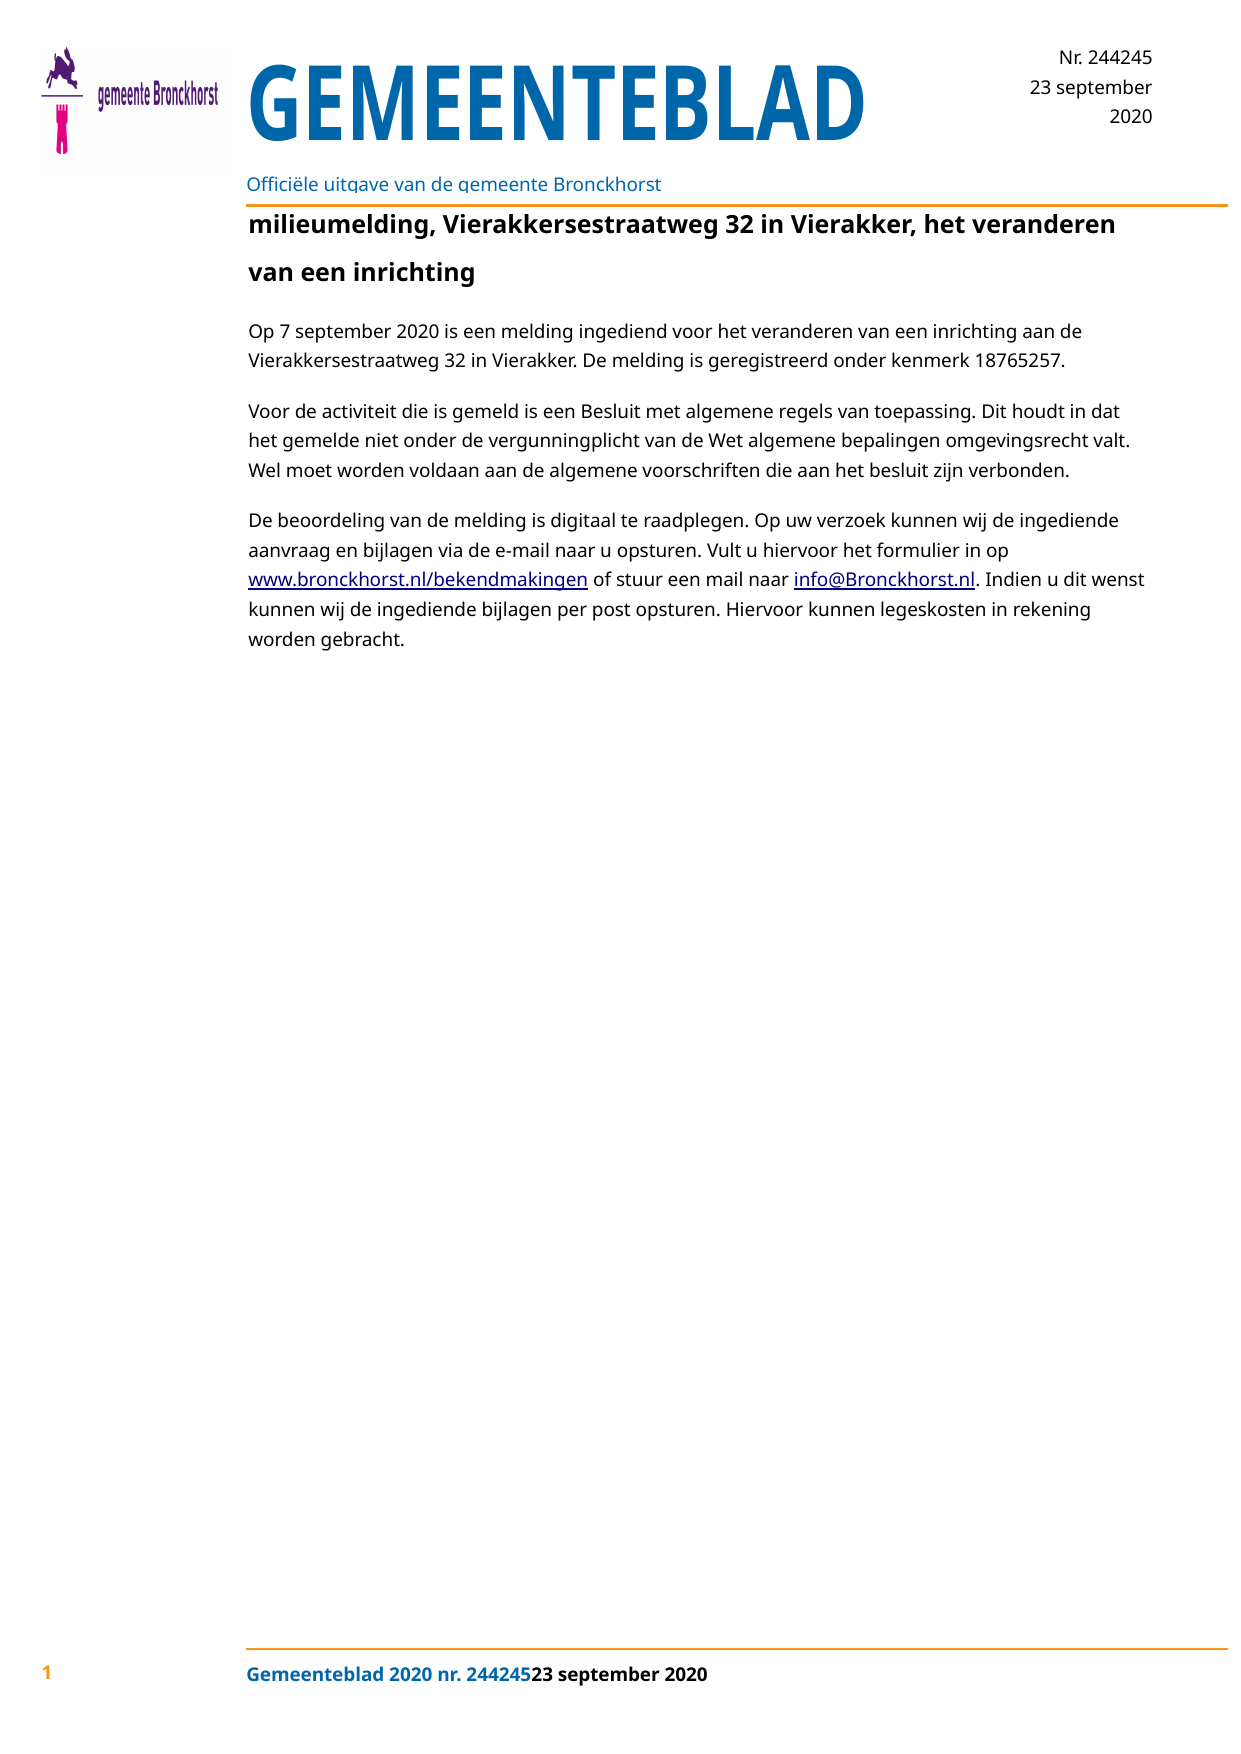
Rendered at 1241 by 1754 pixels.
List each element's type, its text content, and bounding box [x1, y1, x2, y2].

text Op 7 september 2020 is een melding ingediend voor het veranderen van een inrichting aan de Vierakkersestraatweg 32 in Vierakker. De melding is geregistreerd onder kenmerk 18765257. [248, 318, 1152, 373]
text milieumelding, Vierakkersestraatweg 32 in Vierakker, het veranderen van een inrichting [248, 207, 1152, 288]
picture [41, 47, 231, 172]
text Voor de activiteit die is gemeld is een Besluit met algemene regels van toepassing. Dit houdt in dat het gemelde niet onder de vergunningplicht van de Wet algemene bepalingen omgevingsrecht valt. Wel moet worden voldaan aan de algemene voorschriften die aan het besluit zijn verbonden. [248, 398, 1152, 483]
text De beoordeling van de melding is digitaal te raadplegen. Op uw verzoek kunnen wij de ingediende aanvraag en bijlagen via de e-mail naar u opsturen. Vult u hiervoor het formulier in op www.bronckhorst.nl/bekendmakingen of stuur een mail naar info@Bronckhorst.nl. Indien u dit wenst kunnen wij de ingediende bijlagen per post opsturen. Hiervoor kunnen legeskosten in rekening worden gebracht. [248, 507, 1152, 652]
